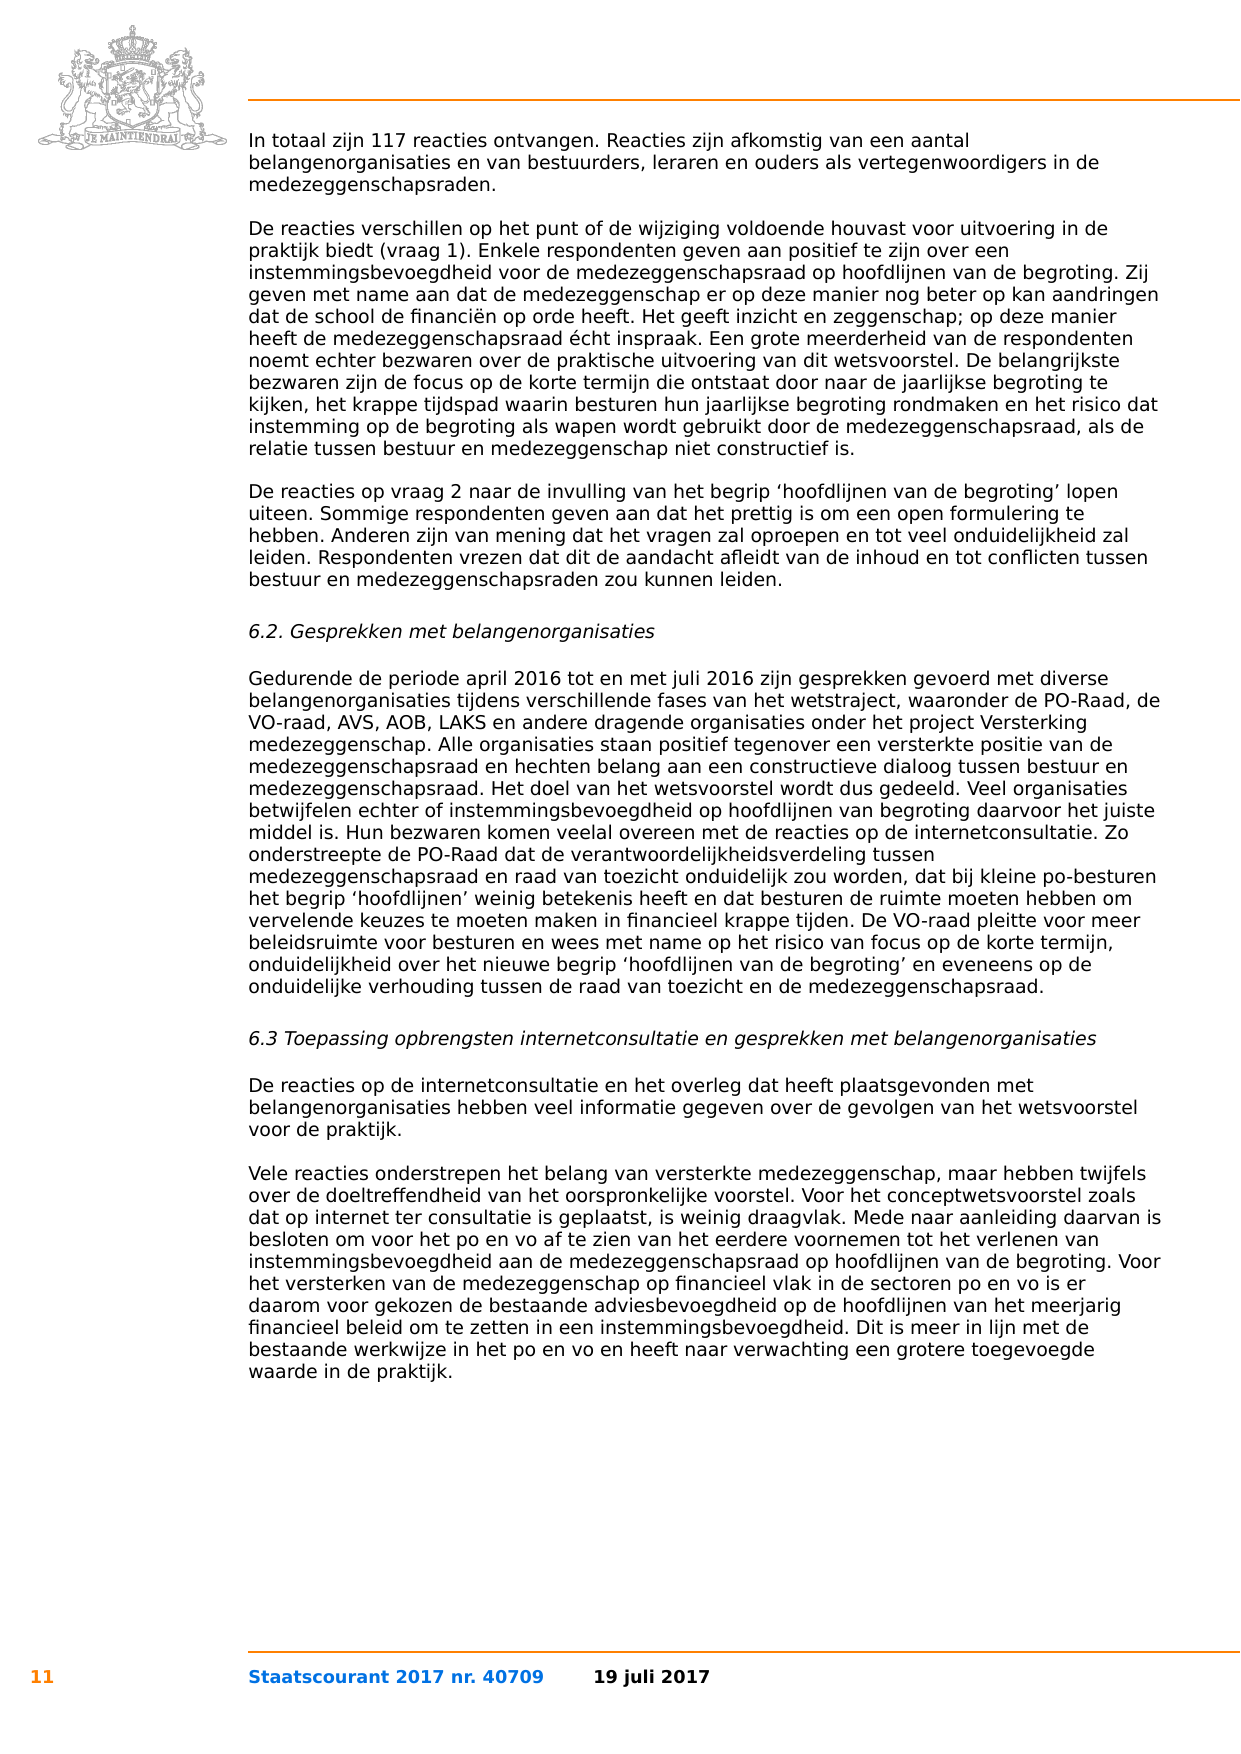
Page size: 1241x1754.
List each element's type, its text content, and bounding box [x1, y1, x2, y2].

text Vele reacties onderstrepen het belang van versterkte medezeggenschap, maar hebben twijfels over de doeltreffendheid van het oorspronkelijke voorstel. Voor het conceptwetsvoorstel zoals dat op internet ter consultatie is geplaatst, is weinig draagvlak. Mede naar aanleiding daarvan is besloten om voor het po en vo af te zien van het eerdere voornemen tot het verlenen van instemmingsbevoegdheid aan de medezeggenschapsraad op hoofdlijnen van de begroting. Voor het versterken van de medezeggenschap op financieel vlak in de sectoren po en vo is er daarom voor gekozen de bestaande adviesbevoegdheid op de hoofdlijnen van het meerjarig financieel beleid om te zetten in een instemmingsbevoegdheid. Dit is meer in lijn met de bestaande werkwijze in het po en vo en heeft naar verwachting een grotere toegevoegde waarde in de praktijk. [248, 1163, 1163, 1382]
text De reacties op de internetconsultatie en het overleg dat heeft plaatsgevonden met belangenorganisaties hebben veel informatie gegeven over de gevolgen van het wetsvoorstel voor de praktijk. [248, 1075, 1163, 1141]
text Gedurende de periode april 2016 tot en met juli 2016 zijn gesprekken gevoerd met diverse belangenorganisaties tijdens verschillende fases van het wetstraject, waaronder de PO-Raad, de VO-raad, AVS, AOB, LAKS en andere dragende organisaties onder het project Versterking medezeggenschap. Alle organisaties staan positief tegenover een versterkte positie van de medezeggenschapsraad en hechten belang aan een constructieve dialoog tussen bestuur en medezeggenschapsraad. Het doel van het wetsvoorstel wordt dus gedeeld. Veel organisaties betwijfelen echter of instemmingsbevoegdheid op hoofdlijnen van begroting daarvoor het juiste middel is. Hun bezwaren komen veelal overeen met de reacties op de internetconsultatie. Zo onderstreepte de PO-Raad dat de verantwoordelijkheidsverdeling tussen medezeggenschapsraad en raad van toezicht onduidelijk zou worden, dat bij kleine po-besturen het begrip ‘hoofdlijnen’ weinig betekenis heeft en dat besturen de ruimte moeten hebben om vervelende keuzes te moeten maken in financieel krappe tijden. De VO-raad pleitte voor meer beleidsruimte voor besturen en wees met name op het risico van focus op de korte termijn, onduidelijkheid over het nieuwe begrip ‘hoofdlijnen van de begroting’ en eveneens op de onduidelijke verhouding tussen de raad van toezicht en de medezeggenschapsraad. [248, 668, 1163, 998]
subtitle 6.2. Gesprekken met belangenorganisaties [248, 621, 1163, 643]
text De reacties op vraag 2 naar de invulling van het begrip ‘hoofdlijnen van de begroting’ lopen uiteen. Sommige respondenten geven aan dat het prettig is om een open formulering te hebben. Anderen zijn van mening dat het vragen zal oproepen en tot veel onduidelijkheid zal leiden. Respondenten vrezen dat dit de aandacht afleidt van de inhoud en tot conflicten tussen bestuur en medezeggenschapsraden zou kunnen leiden. [248, 481, 1163, 591]
subtitle 6.3 Toepassing opbrengsten internetconsultatie en gesprekken met belangenorganisaties [248, 1028, 1163, 1050]
picture [38, 25, 227, 150]
text De reacties verschillen op het punt of de wijziging voldoende houvast voor uitvoering in de praktijk biedt (vraag 1). Enkele respondenten geven aan positief te zijn over een instemmingsbevoegdheid voor de medezeggenschapsraad op hoofdlijnen van de begroting. Zij geven met name aan dat de medezeggenschap er op deze manier nog beter op kan aandringen dat de school de financiën op orde heeft. Het geeft inzicht en zeggenschap; op deze manier heeft de medezeggenschapsraad écht inspraak. Een grote meerderheid van de respondenten noemt echter bezwaren over de praktische uitvoering van dit wetsvoorstel. De belangrijkste bezwaren zijn de focus op de korte termijn die ontstaat door naar de jaarlijkse begroting te kijken, het krappe tijdspad waarin besturen hun jaarlijkse begroting rondmaken en het risico dat instemming op de begroting als wapen wordt gebruikt door de medezeggenschapsraad, als de relatie tussen bestuur en medezeggenschap niet constructief is. [248, 218, 1163, 459]
text In totaal zijn 117 reacties ontvangen. Reacties zijn afkomstig van een aantal belangenorganisaties en van bestuurders, leraren en ouders als vertegenwoordigers in de medezeggenschapsraden. [248, 130, 1163, 196]
